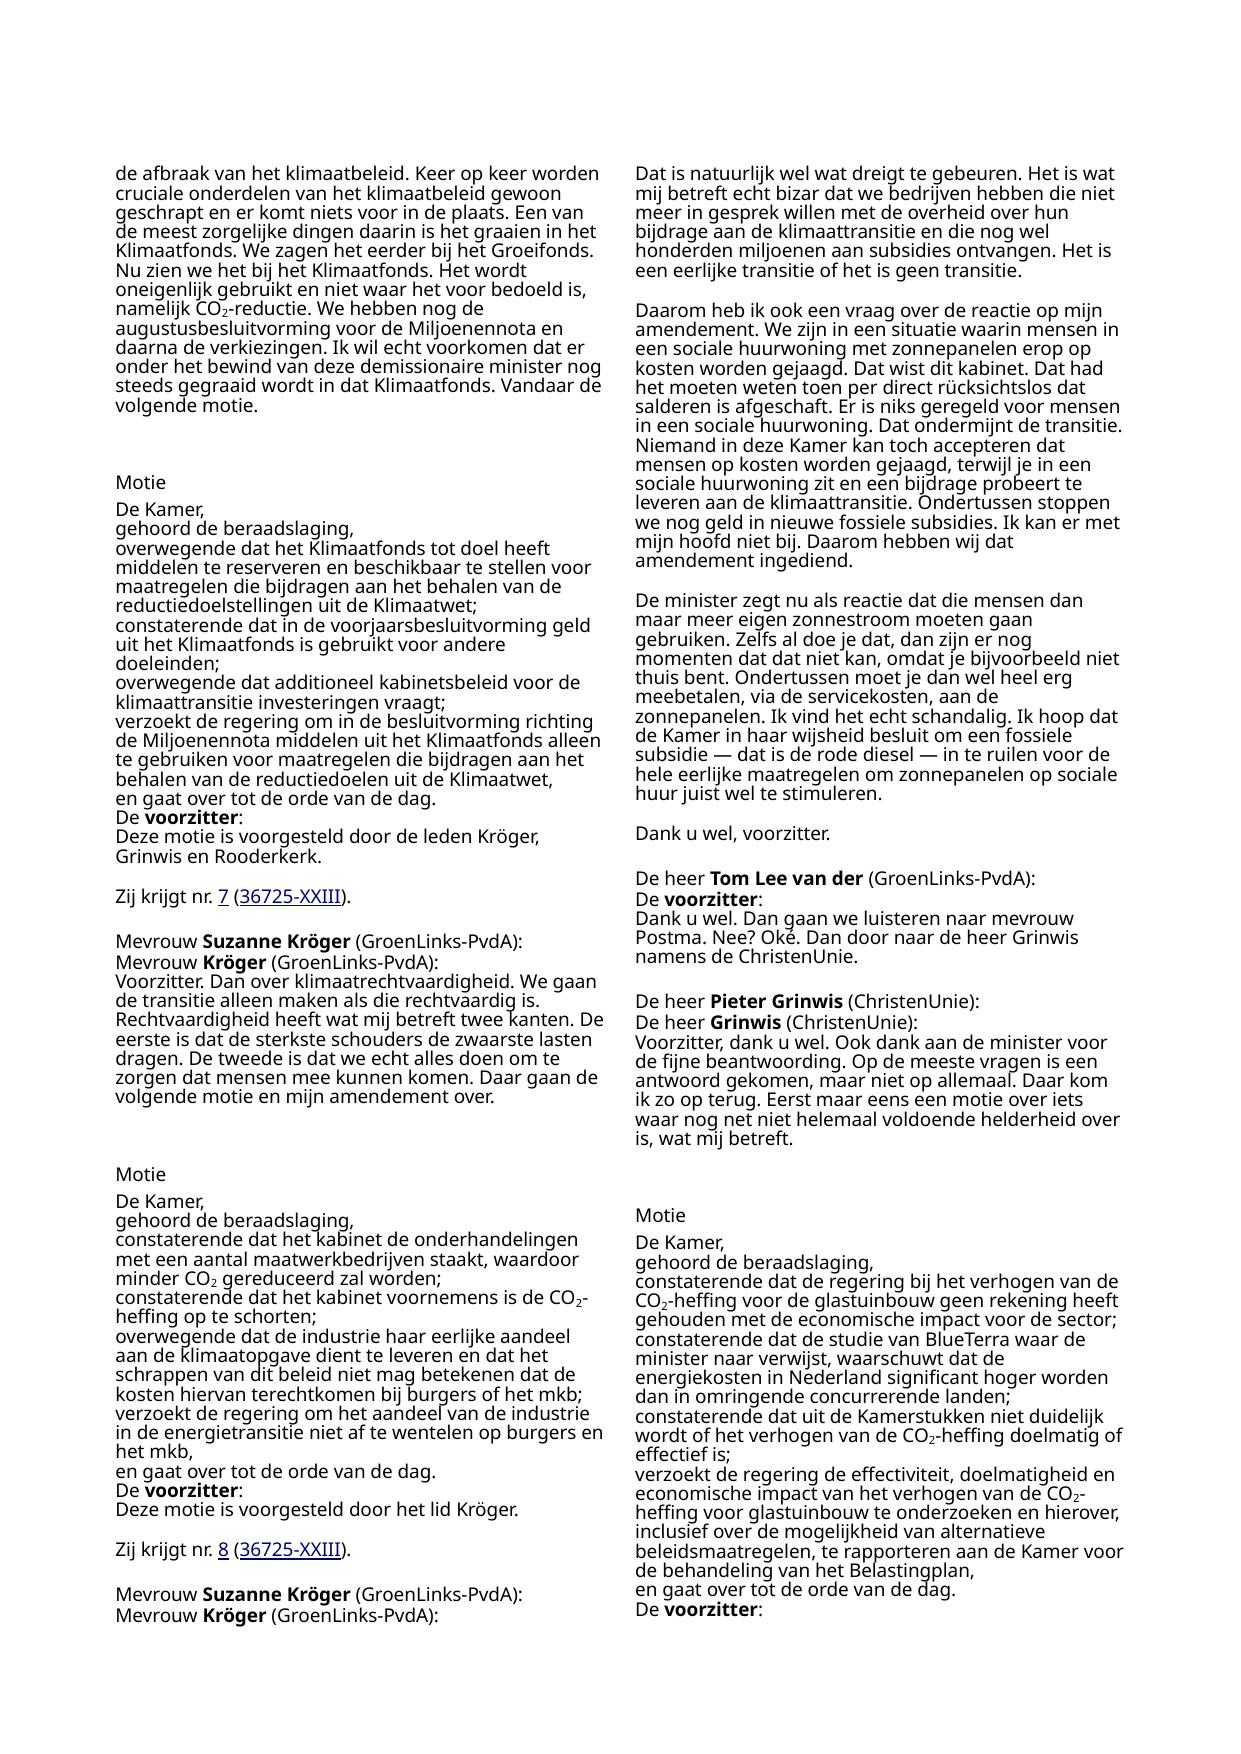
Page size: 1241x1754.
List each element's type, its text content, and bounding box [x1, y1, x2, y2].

text De Kamer, [115, 501, 605, 520]
text en gaat over tot de orde van de dag. [115, 1463, 605, 1482]
text Motie [115, 469, 605, 495]
text constaterende dat uit de Kamerstukken niet duidelijk wordt of het verhogen van de CO2-heffing doelmatig of effectief is; [635, 1408, 1125, 1466]
text De minister zegt nu als reactie dat die mensen dan maar meer eigen zonnestroom moeten gaan gebruiken. Zelfs al doe je dat, dan zijn er nog momenten dat dat niet kan, omdat je bijvoorbeeld niet thuis bent. Ondertussen moet je dan wel heel erg meebetalen, via de servicekosten, aan de zonnepanelen. Ik vind het echt schandalig. Ik hoop dat de Kamer in haar wijsheid besluit om een fossiele subsidie — dat is de rode diesel — in te ruilen voor de hele eerlijke maatregelen om zonnepanelen op sociale huur juist wel te stimuleren. [635, 592, 1125, 804]
text constaterende dat het kabinet de onderhandelingen met een aantal maatwerkbedrijven staakt, waardoor minder CO2 gereduceerd zal worden; [115, 1231, 605, 1289]
text gehoord de beraadslaging, [115, 1212, 605, 1231]
text constaterende dat het kabinet voornemens is de CO2-heffing op te schorten; [115, 1289, 605, 1328]
text verzoekt de regering om in de besluitvorming richting de Miljoenennota middelen uit het Klimaatfonds alleen te gebruiken voor maatregelen die bijdragen aan het behalen van de reductiedoelen uit de Klimaatwet, [115, 713, 605, 790]
text Deze motie is voorgesteld door de leden Kröger, Grinwis en Rooderkerk. [115, 828, 605, 867]
text Mevrouw Kröger (GroenLinks-PvdA): [115, 1607, 605, 1626]
text Voorzitter. Dan over klimaatrechtvaardigheid. We gaan de transitie alleen maken als die rechtvaardig is. Rechtvaardigheid heeft wat mij betreft twee kanten. De eerste is dat de sterkste schouders de zwaarste lasten dragen. De tweede is dat we echt alles doen om te zorgen dat mensen mee kunnen komen. Daar gaan de volgende motie en mijn amendement over. [115, 973, 605, 1108]
text Dat is natuurlijk wel wat dreigt te gebeuren. Het is wat mij betreft echt bizar dat we bedrijven hebben die niet meer in gesprek willen met de overheid over hun bijdrage aan de klimaattransitie en die nog wel honderden miljoenen aan subsidies ontvangen. Het is een eerlijke transitie of het is geen transitie. [635, 165, 1125, 281]
text en gaat over tot de orde van de dag. [115, 790, 605, 809]
text constaterende dat de regering bij het verhogen van de CO2-heffing voor de glastuinbouw geen rekening heeft gehouden met de economische impact voor de sector; [635, 1273, 1125, 1331]
text Zij krijgt nr. 7 (36725-XXIII). [115, 888, 605, 907]
text De voorzitter: [115, 809, 605, 828]
text Zij krijgt nr. 8 (36725-XXIII). [115, 1541, 605, 1561]
text De heer Pieter Grinwis (ChristenUnie): [635, 989, 1125, 1014]
text Dank u wel, voorzitter. [635, 825, 1125, 844]
text De voorzitter: [115, 1482, 605, 1501]
text Voorzitter, dank u wel. Ook dank aan de minister voor de fijne beantwoording. Op de meeste vragen is een antwoord gekomen, maar niet op allemaal. Daar kom ik zo op terug. Eerst maar eens een motie over iets waar nog net niet helemaal voldoende helderheid over is, wat mij betreft. [635, 1034, 1125, 1149]
text Deze motie is voorgesteld door het lid Kröger. [115, 1501, 605, 1521]
text Daarom heb ik ook een vraag over de reactie op mijn amendement. We zijn in een situatie waarin mensen in een sociale huurwoning met zonnepanelen erop op kosten worden gejaagd. Dat wist dit kabinet. Dat had het moeten weten toen per direct rücksichtslos dat salderen is afgeschaft. Er is niks geregeld voor mensen in een sociale huurwoning. Dat ondermijnt de transitie. Niemand in deze Kamer kan toch accepteren dat mensen op kosten worden gejaagd, terwijl je in een sociale huurwoning zit en een bijdrage probeert te leveren aan de klimaattransitie. Ondertussen stoppen we nog geld in nieuwe fossiele subsidies. Ik kan er met mijn hoofd niet bij. Daarom hebben wij dat amendement ingediend. [635, 302, 1125, 571]
text Mevrouw Kröger (GroenLinks-PvdA): [115, 954, 605, 973]
text constaterende dat de studie van BlueTerra waar de minister naar verwijst, waarschuwt dat de energiekosten in Nederland significant hoger worden dan in omringende concurrerende landen; [635, 1331, 1125, 1408]
text De heer Grinwis (ChristenUnie): [635, 1014, 1125, 1034]
text De Kamer, [115, 1193, 605, 1212]
text de afbraak van het klimaatbeleid. Keer op keer worden cruciale onderdelen van het klimaatbeleid gewoon geschrapt en er komt niets voor in de plaats. Een van de meest zorgelijke dingen daarin is het graaien in het Klimaatfonds. We zagen het eerder bij het Groeifonds. Nu zien we het bij het Klimaatfonds. Het wordt oneigenlijk gebruikt en niet waar het voor bedoeld is, namelijk CO2-reductie. We hebben nog de augustusbesluitvorming voor de Miljoenennota en daarna de verkiezingen. Ik wil echt voorkomen dat er onder het bewind van deze demissionaire minister nog steeds gegraaid wordt in dat Klimaatfonds. Vandaar de volgende motie. [115, 165, 605, 416]
text verzoekt de regering om het aandeel van de industrie in de energietransitie niet af te wentelen op burgers en het mkb, [115, 1405, 605, 1463]
text verzoekt de regering de effectiviteit, doelmatigheid en economische impact van het verhogen van de CO2-heffing voor glastuinbouw te onderzoeken en hierover, inclusief over de mogelijkheid van alternatieve beleidsmaatregelen, te rapporteren aan de Kamer voor de behandeling van het Belastingplan, [635, 1466, 1125, 1581]
text Motie [115, 1161, 605, 1187]
text De heer Tom Lee van der (GroenLinks-PvdA): [635, 865, 1125, 891]
text Motie [635, 1203, 1125, 1228]
text en gaat over tot de orde van de dag. [635, 1581, 1125, 1601]
text gehoord de beraadslaging, [115, 520, 605, 539]
text Mevrouw Suzanne Kröger (GroenLinks-PvdA): [115, 1581, 605, 1607]
text De Kamer, [635, 1234, 1125, 1254]
text Mevrouw Suzanne Kröger (GroenLinks-PvdA): [115, 928, 605, 954]
text overwegende dat het Klimaatfonds tot doel heeft middelen te reserveren en beschikbaar te stellen voor maatregelen die bijdragen aan het behalen van de reductiedoelstellingen uit de Klimaatwet; [115, 539, 605, 617]
text overwegende dat de industrie haar eerlijke aandeel aan de klimaatopgave dient te leveren en dat het schrappen van dit beleid niet mag betekenen dat de kosten hiervan terechtkomen bij burgers of het mkb; [115, 1328, 605, 1405]
text overwegende dat additioneel kabinetsbeleid voor de klimaattransitie investeringen vraagt; [115, 674, 605, 713]
text constaterende dat in de voorjaarsbesluitvorming geld uit het Klimaatfonds is gebruikt voor andere doeleinden; [115, 617, 605, 674]
text De voorzitter: [635, 1601, 1125, 1620]
text De voorzitter: [635, 891, 1125, 910]
text Dank u wel. Dan gaan we luisteren naar mevrouw Postma. Nee? Oké. Dan door naar de heer Grinwis namens de ChristenUnie. [635, 910, 1125, 968]
text gehoord de beraadslaging, [635, 1254, 1125, 1273]
